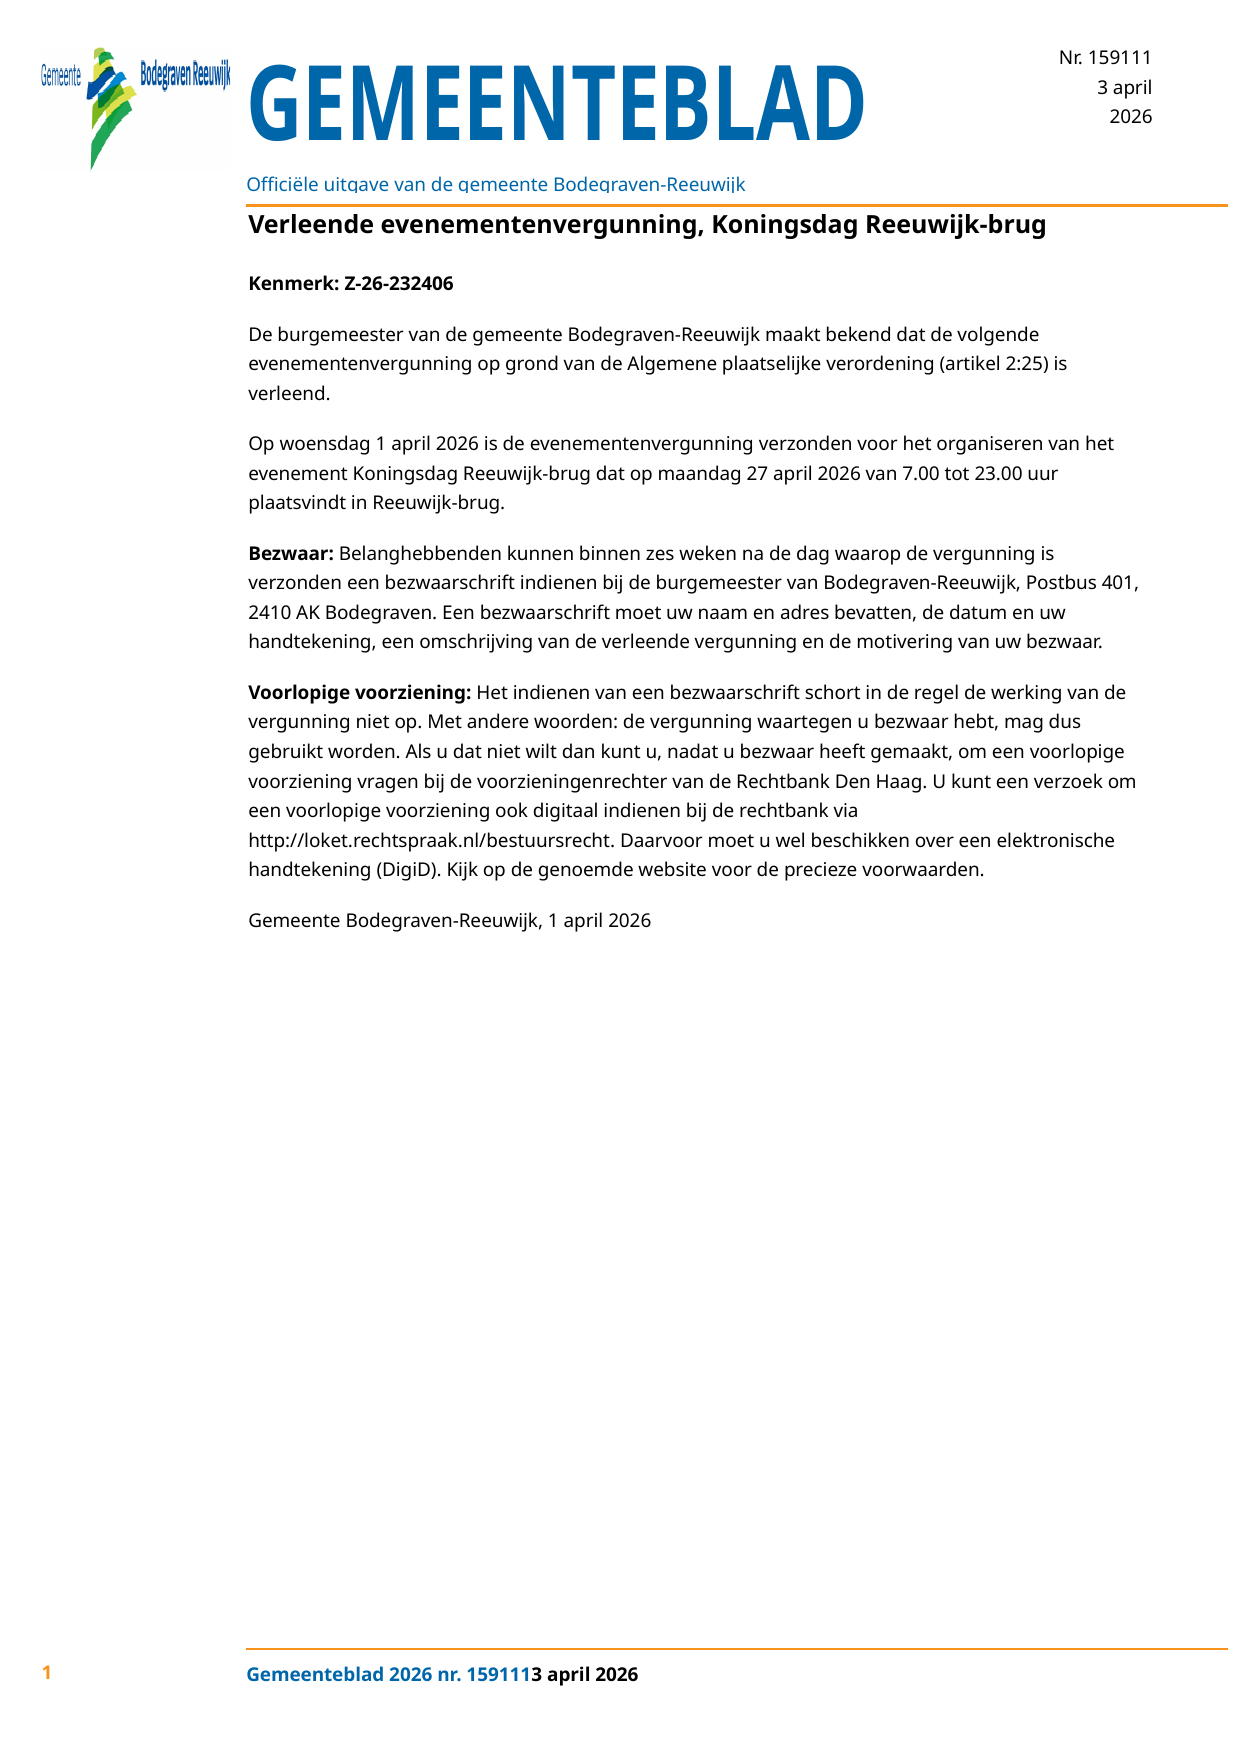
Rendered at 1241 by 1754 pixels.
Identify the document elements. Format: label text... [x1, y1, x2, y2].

text Bezwaar: Belanghebbenden kunnen binnen zes weken na de dag waarop de vergunning is verzonden een bezwaarschrift indienen bij de burgemeester van Bodegraven-Reeuwijk, Postbus 401, 2410 AK Bodegraven. Een bezwaarschrift moet uw naam en adres bevatten, de datum en uw handtekening, een omschrijving van de verleende vergunning en de motivering van uw bezwaar. [248, 540, 1152, 654]
text Verleende evenementenvergunning, Koningsdag Reeuwijk-brug [248, 207, 1152, 241]
picture [41, 47, 231, 172]
text De burgemeester van de gemeente Bodegraven-Reeuwijk maakt bekend dat de volgende evenementenvergunning op grond van de Algemene plaatselijke verordening (artikel 2:25) is verleend. [248, 321, 1152, 406]
text Gemeente Bodegraven-Reeuwijk, 1 april 2026 [248, 907, 1152, 933]
text Op woensdag 1 april 2026 is de evenementenvergunning verzonden voor het organiseren van het evenement Koningsdag Reeuwijk-brug dat op maandag 27 april 2026 van 7.00 tot 23.00 uur plaatsvindt in Reeuwijk-brug. [248, 430, 1152, 515]
text Kenmerk: Z-26-232406 [248, 270, 1152, 296]
text Voorlopige voorziening: Het indienen van een bezwaarschrift schort in de regel de werking van de vergunning niet op. Met andere woorden: de vergunning waartegen u bezwaar hebt, mag dus gebruikt worden. Als u dat niet wilt dan kunt u, nadat u bezwaar heeft gemaakt, om een voorlopige voorziening vragen bij de voorzieningenrechter van de Rechtbank Den Haag. U kunt een verzoek om een voorlopige voorziening ook digitaal indienen bij de rechtbank via http://loket.rechtspraak.nl/bestuursrecht. Daarvoor moet u wel beschikken over een elektronische handtekening (DigiD). Kijk op de genoemde website voor de precieze voorwaarden. [248, 679, 1152, 882]
